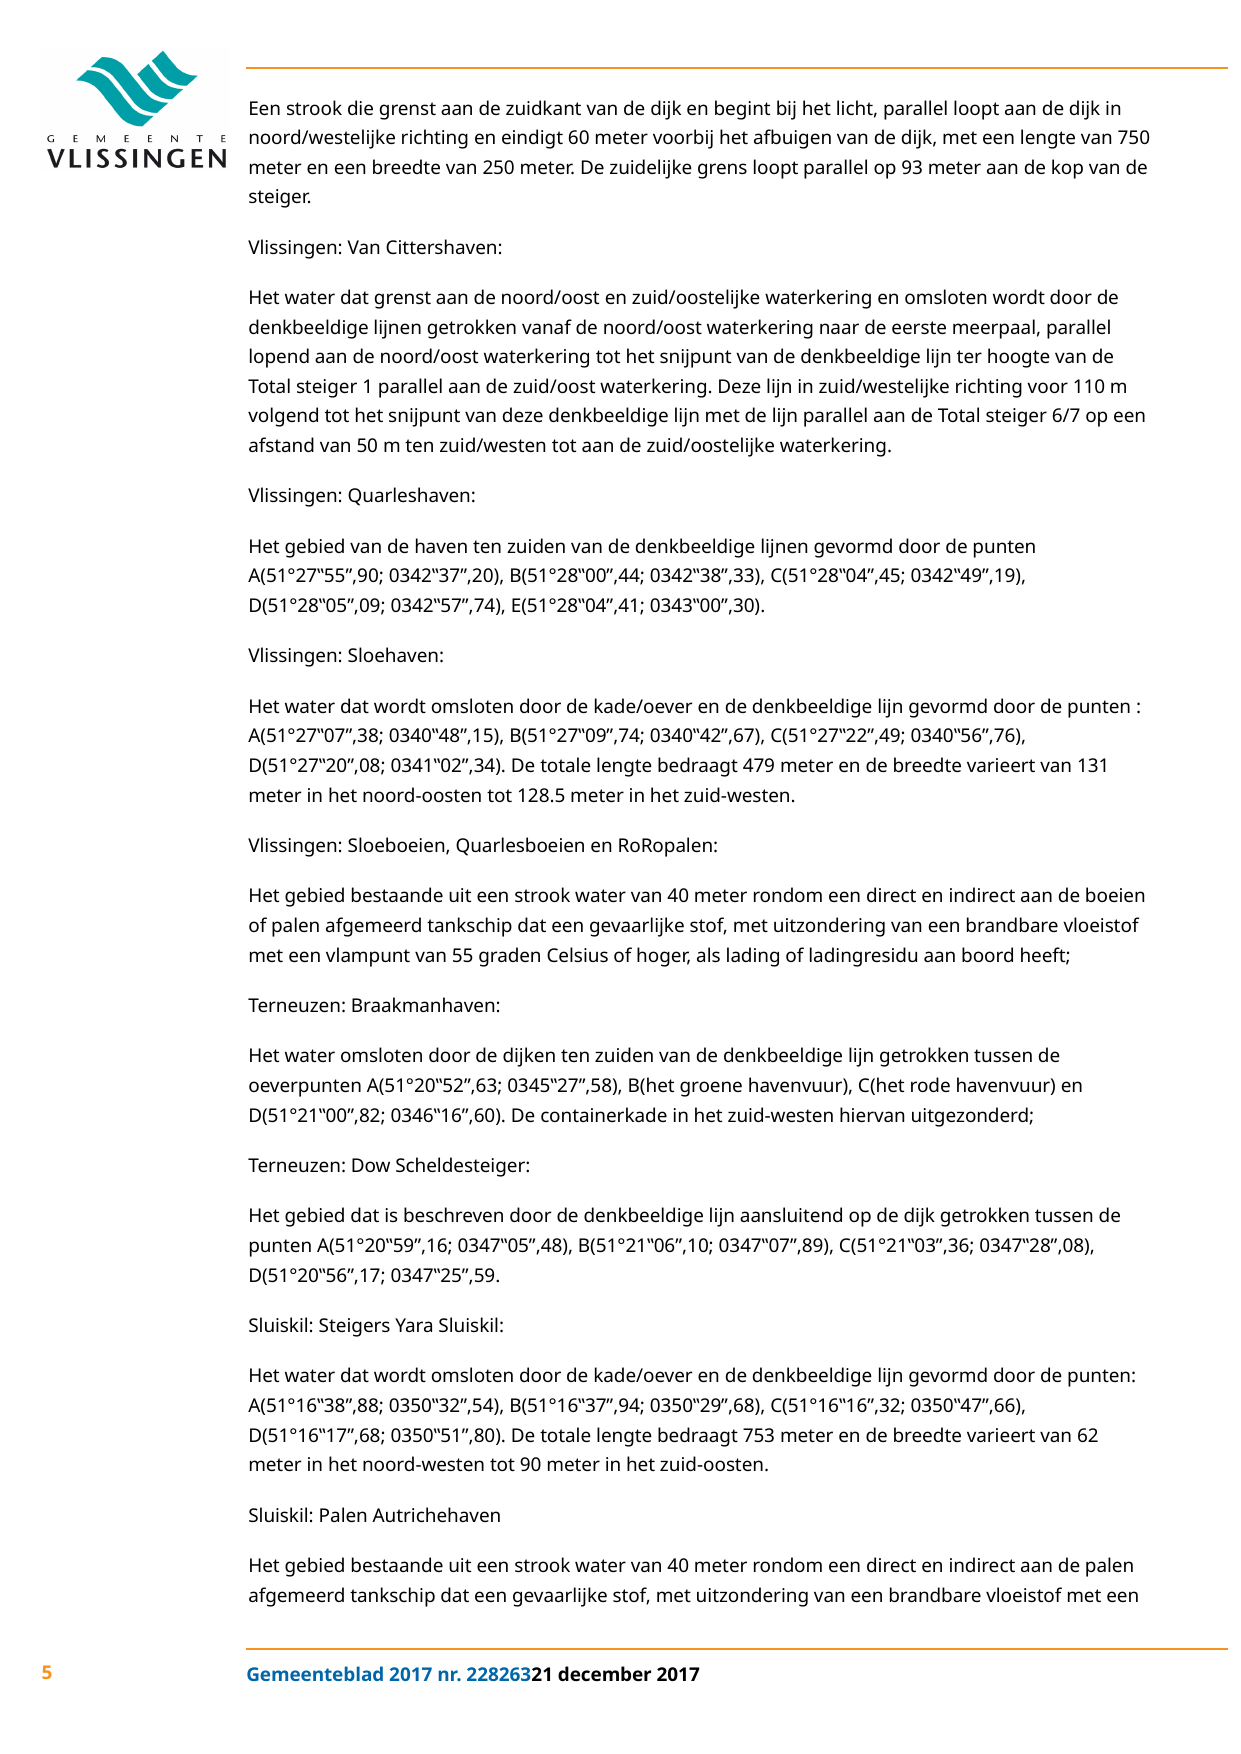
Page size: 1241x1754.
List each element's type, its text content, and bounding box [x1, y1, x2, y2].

text Vlissingen: Sloeboeien, Quarlesboeien en RoRopalen: [248, 832, 1152, 858]
picture [41, 47, 231, 172]
text Het water dat wordt omsloten door de kade/oever en de denkbeeldige lijn gevormd door de punten : A(51°27‟07”,38; 0340‟48”,15), B(51°27‟09”,74; 0340‟42”,67), C(51°27‟22”,49; 0340‟56”,76), D(51°27‟20”,08; 0341‟02”,34). De totale lengte bedraagt 479 meter en de breedte varieert van 131 meter in het noord-oosten tot 128.5 meter in het zuid-westen. [248, 693, 1152, 808]
text Vlissingen: Van Cittershaven: [248, 234, 1152, 260]
text Vlissingen: Quarleshaven: [248, 483, 1152, 508]
text Terneuzen: Dow Scheldesteiger: [248, 1152, 1152, 1178]
text Het gebied bestaande uit een strook water van 40 meter rondom een direct en indirect aan de boeien of palen afgemeerd tankschip dat een gevaarlijke stof, met uitzondering van een brandbare vloeistof met een vlampunt van 55 graden Celsius of hoger, als lading of ladingresidu aan boord heeft; [248, 883, 1152, 968]
text Het gebied dat is beschreven door de denkbeeldige lijn aansluitend op de dijk getrokken tussen de punten A(51°20‟59”,16; 0347‟05”,48), B(51°21‟06”,10; 0347‟07”,89), C(51°21‟03”,36; 0347‟28”,08), D(51°20‟56”,17; 0347‟25”,59. [248, 1203, 1152, 1288]
text Het gebied bestaande uit een strook water van 40 meter rondom een direct en indirect aan de palen afgemeerd tankschip dat een gevaarlijke stof, met uitzondering van een brandbare vloeistof met een [248, 1552, 1152, 1608]
text Het water dat wordt omsloten door de kade/oever en de denkbeeldige lijn gevormd door de punten: A(51°16‟38”,88; 0350‟32”,54), B(51°16‟37”,94; 0350‟29”,68), C(51°16‟16”,32; 0350‟47”,66), D(51°16‟17”,68; 0350‟51”,80). De totale lengte bedraagt 753 meter en de breedte varieert van 62 meter in het noord-westen tot 90 meter in het zuid-oosten. [248, 1363, 1152, 1477]
text Een strook die grenst aan de zuidkant van de dijk en begint bij het licht, parallel loopt aan de dijk in noord/westelijke richting en eindigt 60 meter voorbij het afbuigen van de dijk, met een lengte van 750 meter en een breedte van 250 meter. De zuidelijke grens loopt parallel op 93 meter aan de kop van de steiger. [248, 95, 1152, 209]
text Het gebied van de haven ten zuiden van de denkbeeldige lijnen gevormd door de punten A(51°27‟55”,90; 0342‟37”,20), B(51°28‟00”,44; 0342‟38”,33), C(51°28‟04”,45; 0342‟49”,19), D(51°28‟05”,09; 0342‟57”,74), E(51°28‟04”,41; 0343‟00”,30). [248, 533, 1152, 618]
text Vlissingen: Sloehaven: [248, 643, 1152, 668]
text Sluiskil: Steigers Yara Sluiskil: [248, 1312, 1152, 1338]
text Het water dat grenst aan de noord/oost en zuid/oostelijke waterkering en omsloten wordt door de denkbeeldige lijnen getrokken vanaf de noord/oost waterkering naar de eerste meerpaal, parallel lopend aan de noord/oost waterkering tot het snijpunt van de denkbeeldige lijn ter hoogte van de Total steiger 1 parallel aan de zuid/oost waterkering. Deze lijn in zuid/westelijke richting voor 110 m volgend tot het snijpunt van deze denkbeeldige lijn met de lijn parallel aan de Total steiger 6/7 op een afstand van 50 m ten zuid/westen tot aan de zuid/oostelijke waterkering. [248, 284, 1152, 458]
text Het water omsloten door de dijken ten zuiden van de denkbeeldige lijn getrokken tussen de oeverpunten A(51°20‟52”,63; 0345‟27”,58), B(het groene havenvuur), C(het rode havenvuur) en D(51°21‟00”,82; 0346‟16”,60). De containerkade in het zuid-westen hiervan uitgezonderd; [248, 1043, 1152, 1128]
text Sluiskil: Palen Autrichehaven [248, 1502, 1152, 1528]
text Terneuzen: Braakmanhaven: [248, 992, 1152, 1018]
